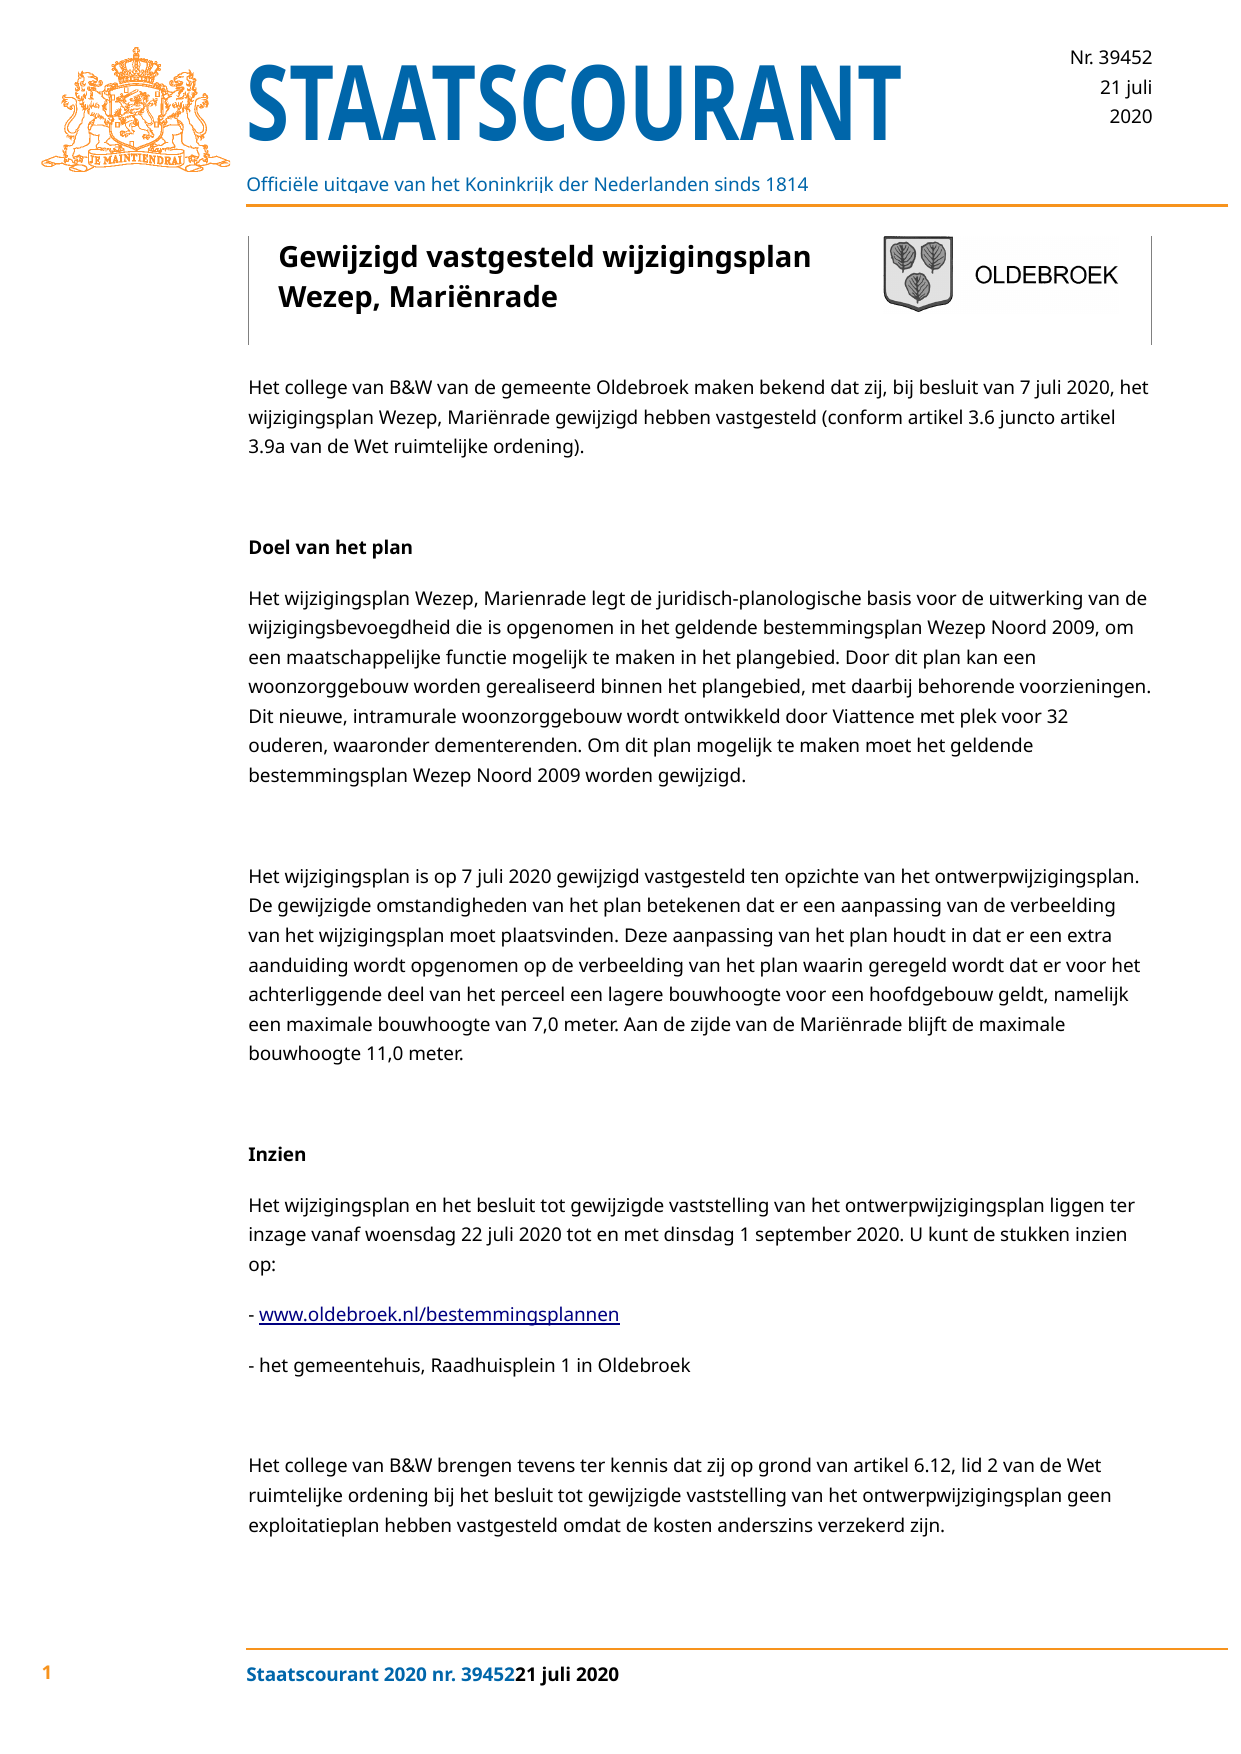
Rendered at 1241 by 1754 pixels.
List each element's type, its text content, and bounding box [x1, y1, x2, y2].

picture [41, 47, 231, 172]
text - het gemeentehuis, Raadhuisplein 1 in Oldebroek [248, 1352, 1152, 1377]
picture [882, 236, 1119, 314]
text Het wijzigingsplan en het besluit tot gewijzigde vaststelling van het ontwerpwijzigingsplan liggen ter inzage vanaf woensdag 22 juli 2020 tot en met dinsdag 1 september 2020. U kunt de stukken inzien op: [248, 1192, 1152, 1277]
text Doel van het plan [248, 534, 1152, 560]
table_header [850, 236, 1151, 345]
text Het wijzigingsplan is op 7 juli 2020 gewijzigd vastgesteld ten opzichte van het ontwerpwijzigingsplan. De gewijzigde omstandigheden van het plan betekenen dat er een aanpassing van de verbeelding van het wijzigingsplan moet plaatsvinden. Deze aanpassing van het plan houdt in dat er een extra aanduiding wordt opgenomen op de verbeelding van het plan waarin geregeld wordt dat er voor het achterliggende deel van het perceel een lagere bouwhoogte voor een hoofdgebouw geldt, namelijk een maximale bouwhoogte van 7,0 meter. Aan de zijde van de Mariënrade blijft de maximale bouwhoogte 11,0 meter. [248, 863, 1152, 1066]
text Inzien [248, 1141, 1152, 1167]
text Het college van B&W brengen tevens ter kennis dat zij op grond van artikel 6.12, lid 2 van de Wet ruimtelijke ordening bij het besluit tot gewijzigde vaststelling van het ontwerpwijzigingsplan geen exploitatieplan hebben vastgesteld omdat de kosten anderszins verzekerd zijn. [248, 1453, 1152, 1537]
text Het college van B&W van de gemeente Oldebroek maken bekend dat zij, bij besluit van 7 juli 2020, het wijzigingsplan Wezep, Mariënrade gewijzigd hebben vastgesteld (conform artikel 3.6 juncto artikel 3.9a van de Wet ruimtelijke ordening). [248, 374, 1152, 459]
table_header Gewijzigd vastgesteld wijzigingsplan Wezep, Mariënrade [249, 236, 850, 345]
text Het wijzigingsplan Wezep, Marienrade legt de juridisch-planologische basis voor de uitwerking van de wijzigingsbevoegdheid die is opgenomen in het geldende bestemmingsplan Wezep Noord 2009, om een maatschappelijke functie mogelijk te maken in het plangebied. Door dit plan kan een woonzorggebouw worden gerealiseerd binnen het plangebied, met daarbij behorende voorzieningen. Dit nieuwe, intramurale woonzorggebouw wordt ontwikkeld door Viattence met plek voor 32 ouderen, waaronder dementerenden. Om dit plan mogelijk te maken moet het geldende bestemmingsplan Wezep Noord 2009 worden gewijzigd. [248, 585, 1152, 788]
text - www.oldebroek.nl/bestemmingsplannen [248, 1301, 1152, 1327]
